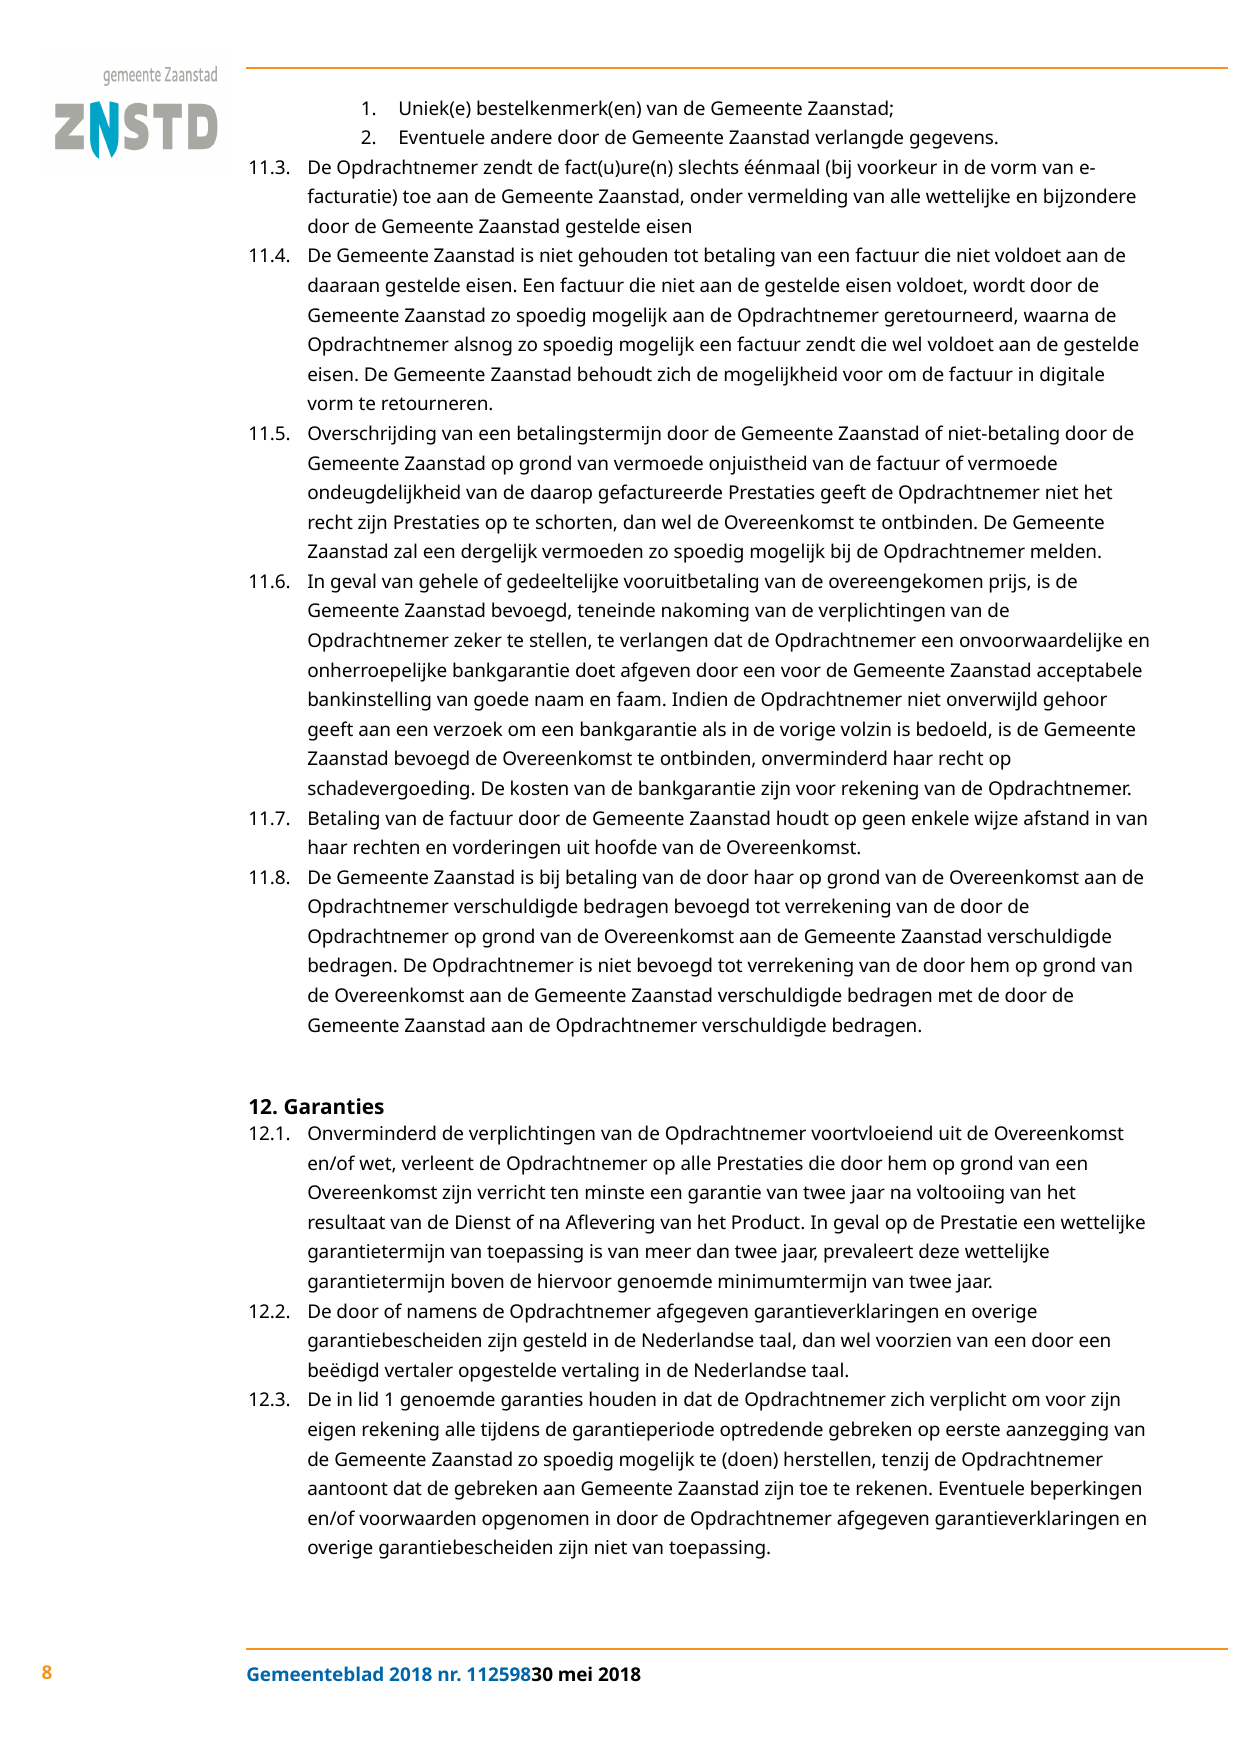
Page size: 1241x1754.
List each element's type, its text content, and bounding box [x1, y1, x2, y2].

list In geval van gehele of gedeeltelijke vooruitbetaling van de overeengekomen prijs, is de Gemeente Zaanstad bevoegd, teneinde nakoming van de verplichtingen van de Opdrachtnemer zeker te stellen, te verlangen dat de Opdrachtnemer een onvoorwaardelijke en onherroepelijke bankgarantie doet afgeven door een voor de Gemeente Zaanstad acceptabele bankinstelling van goede naam en faam. Indien de Opdrachtnemer niet onverwijld gehoor geeft aan een verzoek om een bankgarantie als in de vorige volzin is bedoeld, is de Gemeente Zaanstad bevoegd de Overeenkomst te ontbinden, onverminderd haar recht op schadevergoeding. De kosten van de bankgarantie zijn voor rekening van de Opdrachtnemer. [248, 568, 1152, 801]
list Overschrijding van een betalingstermijn door de Gemeente Zaanstad of niet-betaling door de Gemeente Zaanstad op grond van vermoede onjuistheid van de factuur of vermoede ondeugdelijkheid van de daarop gefactureerde Prestaties geeft de Opdrachtnemer niet het recht zijn Prestaties op te schorten, dan wel de Overeenkomst te ontbinden. De Gemeente Zaanstad zal een dergelijk vermoeden zo spoedig mogelijk bij de Opdrachtnemer melden. [248, 420, 1152, 564]
list De Opdrachtnemer zendt de fact(u)ure(n) slechts éénmaal (bij voorkeur in de vorm van e-facturatie) toe aan de Gemeente Zaanstad, onder vermelding van alle wettelijke en bijzondere door de Gemeente Zaanstad gestelde eisen [248, 154, 1152, 239]
list De in lid 1 genoemde garanties houden in dat de Opdrachtnemer zich verplicht om voor zijn eigen rekening alle tijdens de garantieperiode optredende gebreken op eerste aanzegging van de Gemeente Zaanstad zo spoedig mogelijk te (doen) herstellen, tenzij de Opdrachtnemer aantoont dat de gebreken aan Gemeente Zaanstad zijn toe te rekenen. Eventuele beperkingen en/of voorwaarden opgenomen in door de Opdrachtnemer afgegeven garantieverklaringen en overige garantiebescheiden zijn niet van toepassing. [248, 1387, 1152, 1560]
list Onverminderd de verplichtingen van de Opdrachtnemer voortvloeiend uit de Overeenkomst en/of wet, verleent de Opdrachtnemer op alle Prestaties die door hem op grond van een Overeenkomst zijn verricht ten minste een garantie van twee jaar na voltooiing van het resultaat van de Dienst of na Aflevering van het Product. In geval op de Prestatie een wettelijke garantietermijn van toepassing is van meer dan twee jaar, prevaleert deze wettelijke garantietermijn boven de hiervoor genoemde minimumtermijn van twee jaar. [248, 1120, 1152, 1294]
text 12. Garanties [248, 1092, 1152, 1120]
list De door of namens de Opdrachtnemer afgegeven garantieverklaringen en overige garantiebescheiden zijn gesteld in de Nederlandse taal, dan wel voorzien van een door een beëdigd vertaler opgestelde vertaling in de Nederlandse taal. [248, 1298, 1152, 1383]
list Eventuele andere door de Gemeente Zaanstad verlangde gegevens. [361, 124, 1152, 150]
list De Gemeente Zaanstad is bij betaling van de door haar op grond van de Overeenkomst aan de Opdrachtnemer verschuldigde bedragen bevoegd tot verrekening van de door de Opdrachtnemer op grond van de Overeenkomst aan de Gemeente Zaanstad verschuldigde bedragen. De Opdrachtnemer is niet bevoegd tot verrekening van de door hem op grond van de Overeenkomst aan de Gemeente Zaanstad verschuldigde bedragen met de door de Gemeente Zaanstad aan de Opdrachtnemer verschuldigde bedragen. [248, 864, 1152, 1038]
list Uniek(e) bestelkenmerk(en) van de Gemeente Zaanstad; [361, 95, 1152, 121]
picture [41, 47, 231, 172]
list De Gemeente Zaanstad is niet gehouden tot betaling van een factuur die niet voldoet aan de daaraan gestelde eisen. Een factuur die niet aan de gestelde eisen voldoet, wordt door de Gemeente Zaanstad zo spoedig mogelijk aan de Opdrachtnemer geretourneerd, waarna de Opdrachtnemer alsnog zo spoedig mogelijk een factuur zendt die wel voldoet aan de gestelde eisen. De Gemeente Zaanstad behoudt zich de mogelijkheid voor om de factuur in digitale vorm te retourneren. [248, 243, 1152, 416]
list Betaling van de factuur door de Gemeente Zaanstad houdt op geen enkele wijze afstand in van haar rechten en vorderingen uit hoofde van de Overeenkomst. [248, 805, 1152, 860]
